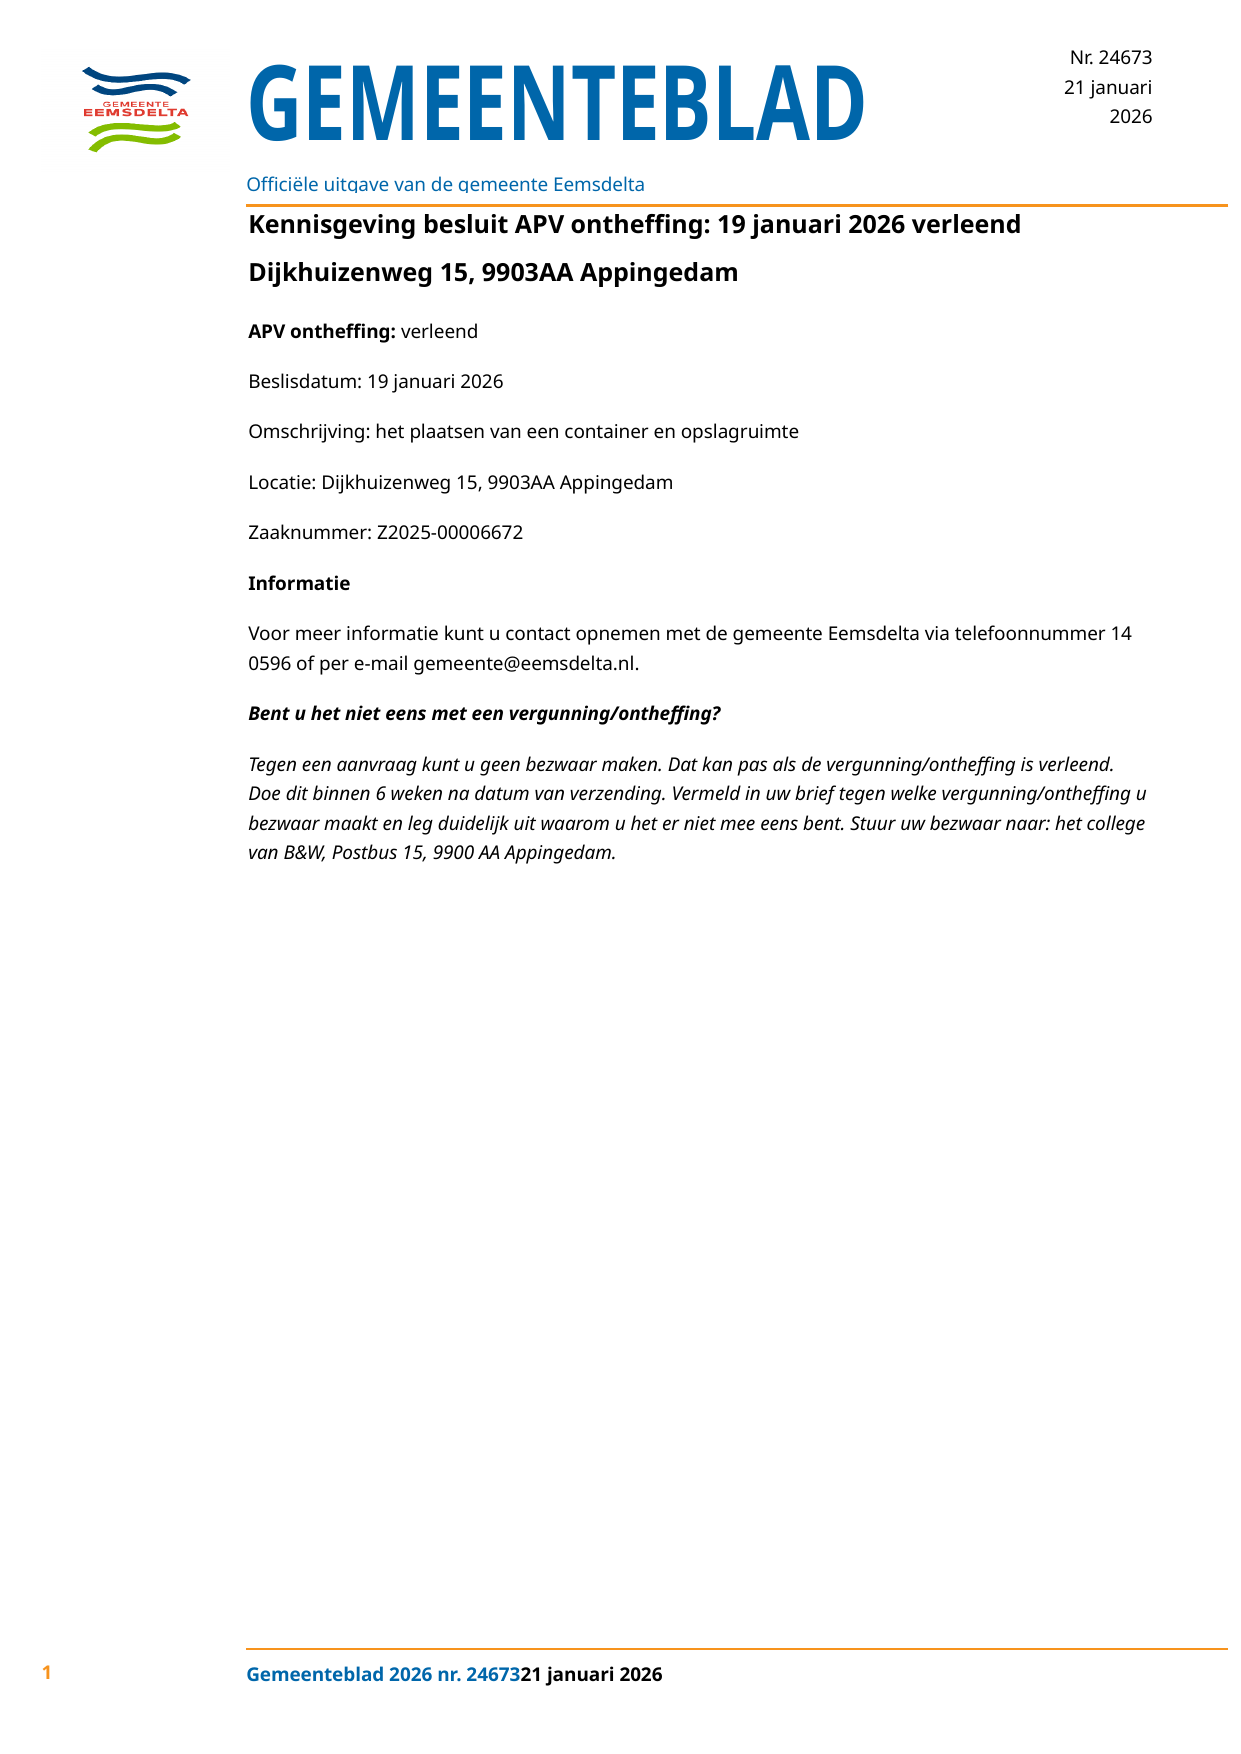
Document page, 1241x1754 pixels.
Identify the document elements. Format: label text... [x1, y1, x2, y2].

text Bent u het niet eens met een vergunning/ontheffing? [248, 700, 1152, 726]
text Informatie [248, 570, 1152, 596]
text Voor meer informatie kunt u contact opnemen met de gemeente Eemsdelta via telefoonnummer 14 0596 of per e-mail gemeente@eemsdelta.nl. [248, 620, 1152, 676]
picture [41, 47, 231, 172]
text Zaaknummer: Z2025-00006672 [248, 519, 1152, 545]
text Beslisdatum: 19 januari 2026 [248, 368, 1152, 394]
text Tegen een aanvraag kunt u geen bezwaar maken. Dat kan pas als de vergunning/ontheffing is verleend. Doe dit binnen 6 weken na datum van verzending. Vermeld in uw brief tegen welke vergunning/ontheffing u bezwaar maakt en leg duidelijk uit waarom u het er niet mee eens bent. Stuur uw bezwaar naar: het college van B&W, Postbus 15, 9900 AA Appingedam. [248, 751, 1152, 865]
text Omschrijving: het plaatsen van een container en opslagruimte [248, 419, 1152, 444]
text Kennisgeving besluit APV ontheffing: 19 januari 2026 verleend Dijkhuizenweg 15, 9903AA Appingedam [248, 207, 1152, 288]
text Locatie: Dijkhuizenweg 15, 9903AA Appingedam [248, 469, 1152, 495]
text APV ontheffing: verleend [248, 318, 1152, 344]
